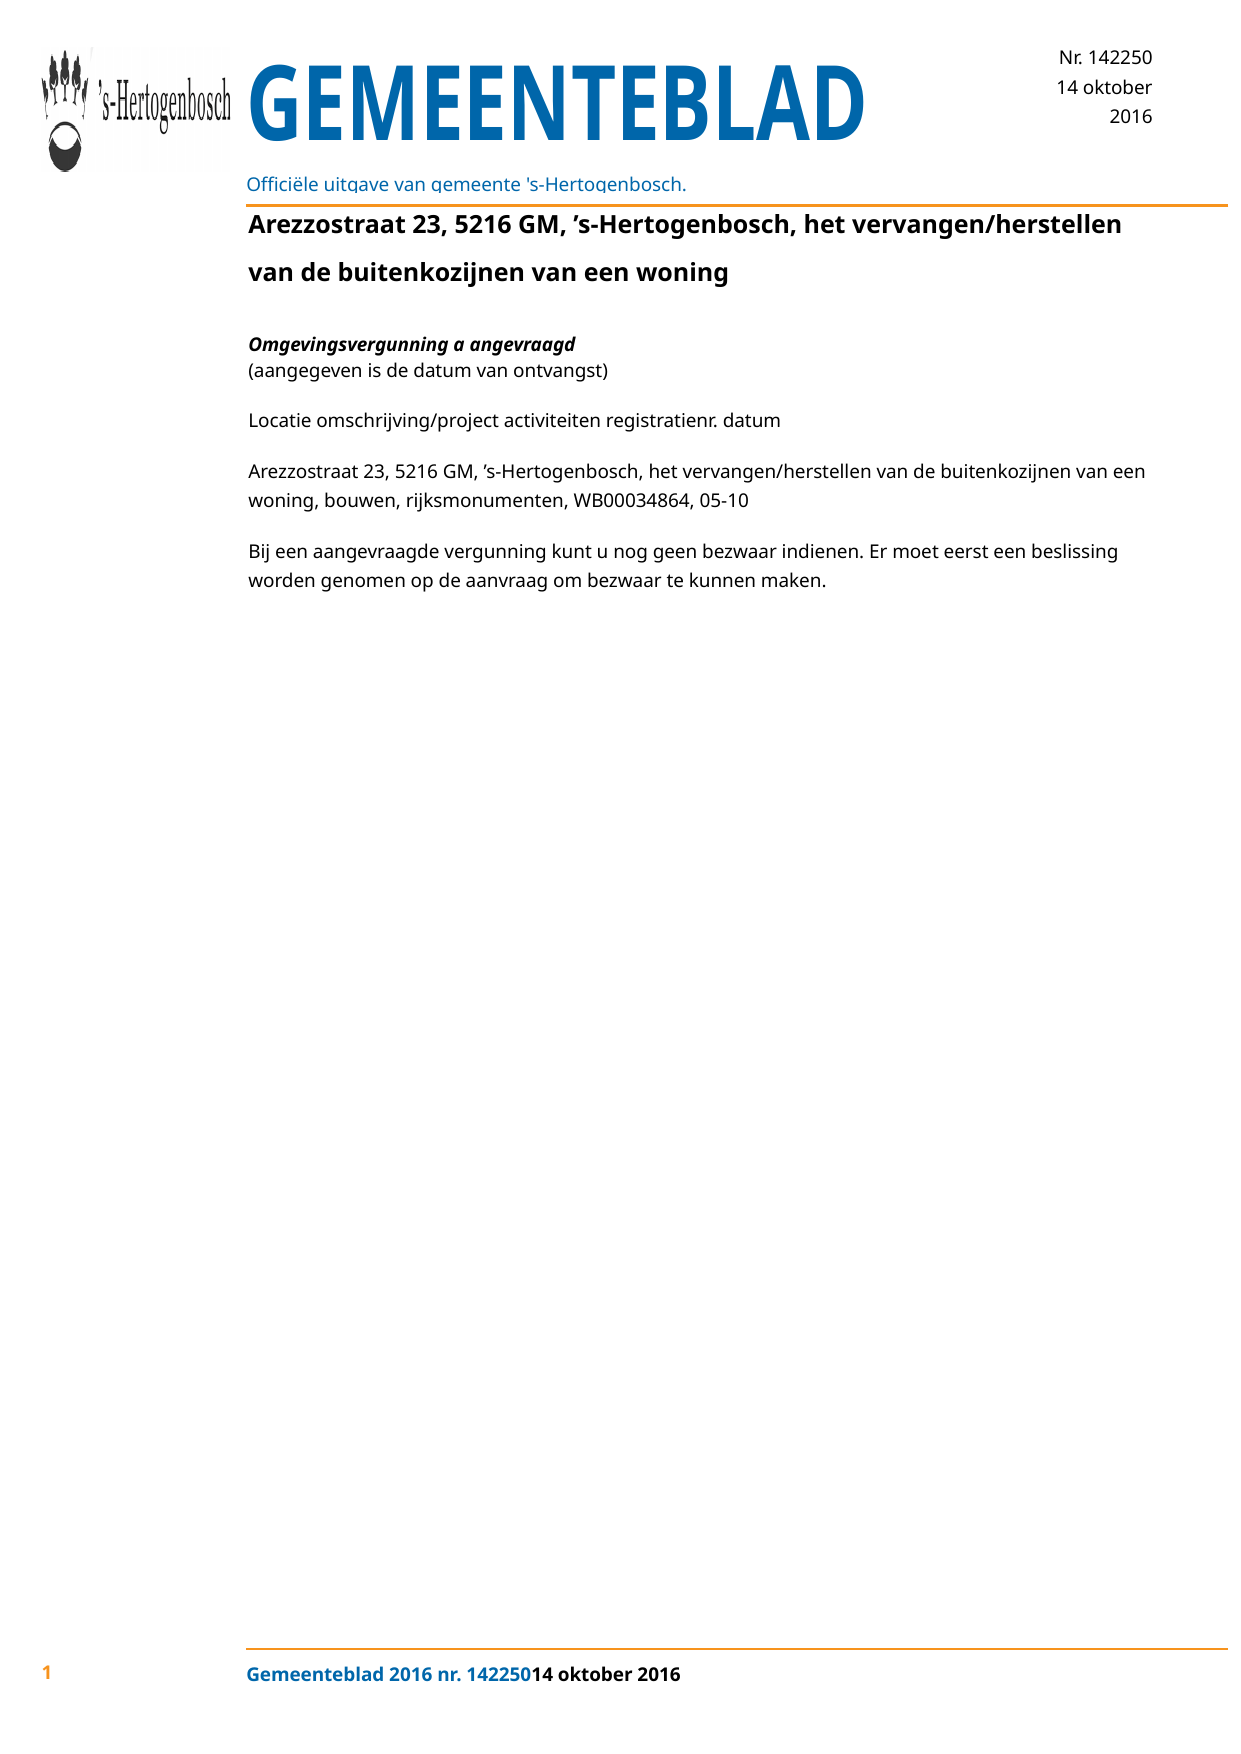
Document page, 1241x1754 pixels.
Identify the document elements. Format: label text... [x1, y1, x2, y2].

text Bij een aangevraagde vergunning kunt u nog geen bezwaar indienen. Er moet eerst een beslissing worden genomen op de aanvraag om bezwaar te kunnen maken. [248, 538, 1152, 593]
text Arezzostraat 23, 5216 GM, ’s-Hertogenbosch, het vervangen/herstellen van de buitenkozijnen van een woning, bouwen, rijksmonumenten, WB00034864, 05-10 [248, 458, 1152, 513]
text (aangegeven is de datum van ontvangst) [248, 357, 1152, 383]
text Omgevingsvergunning a angevraagd [248, 331, 1152, 357]
picture [41, 47, 231, 172]
text Arezzostraat 23, 5216 GM, ’s-Hertogenbosch, het vervangen/herstellen van de buitenkozijnen van een woning [248, 207, 1152, 288]
text Locatie omschrijving/project activiteiten registratienr. datum [248, 408, 1152, 433]
